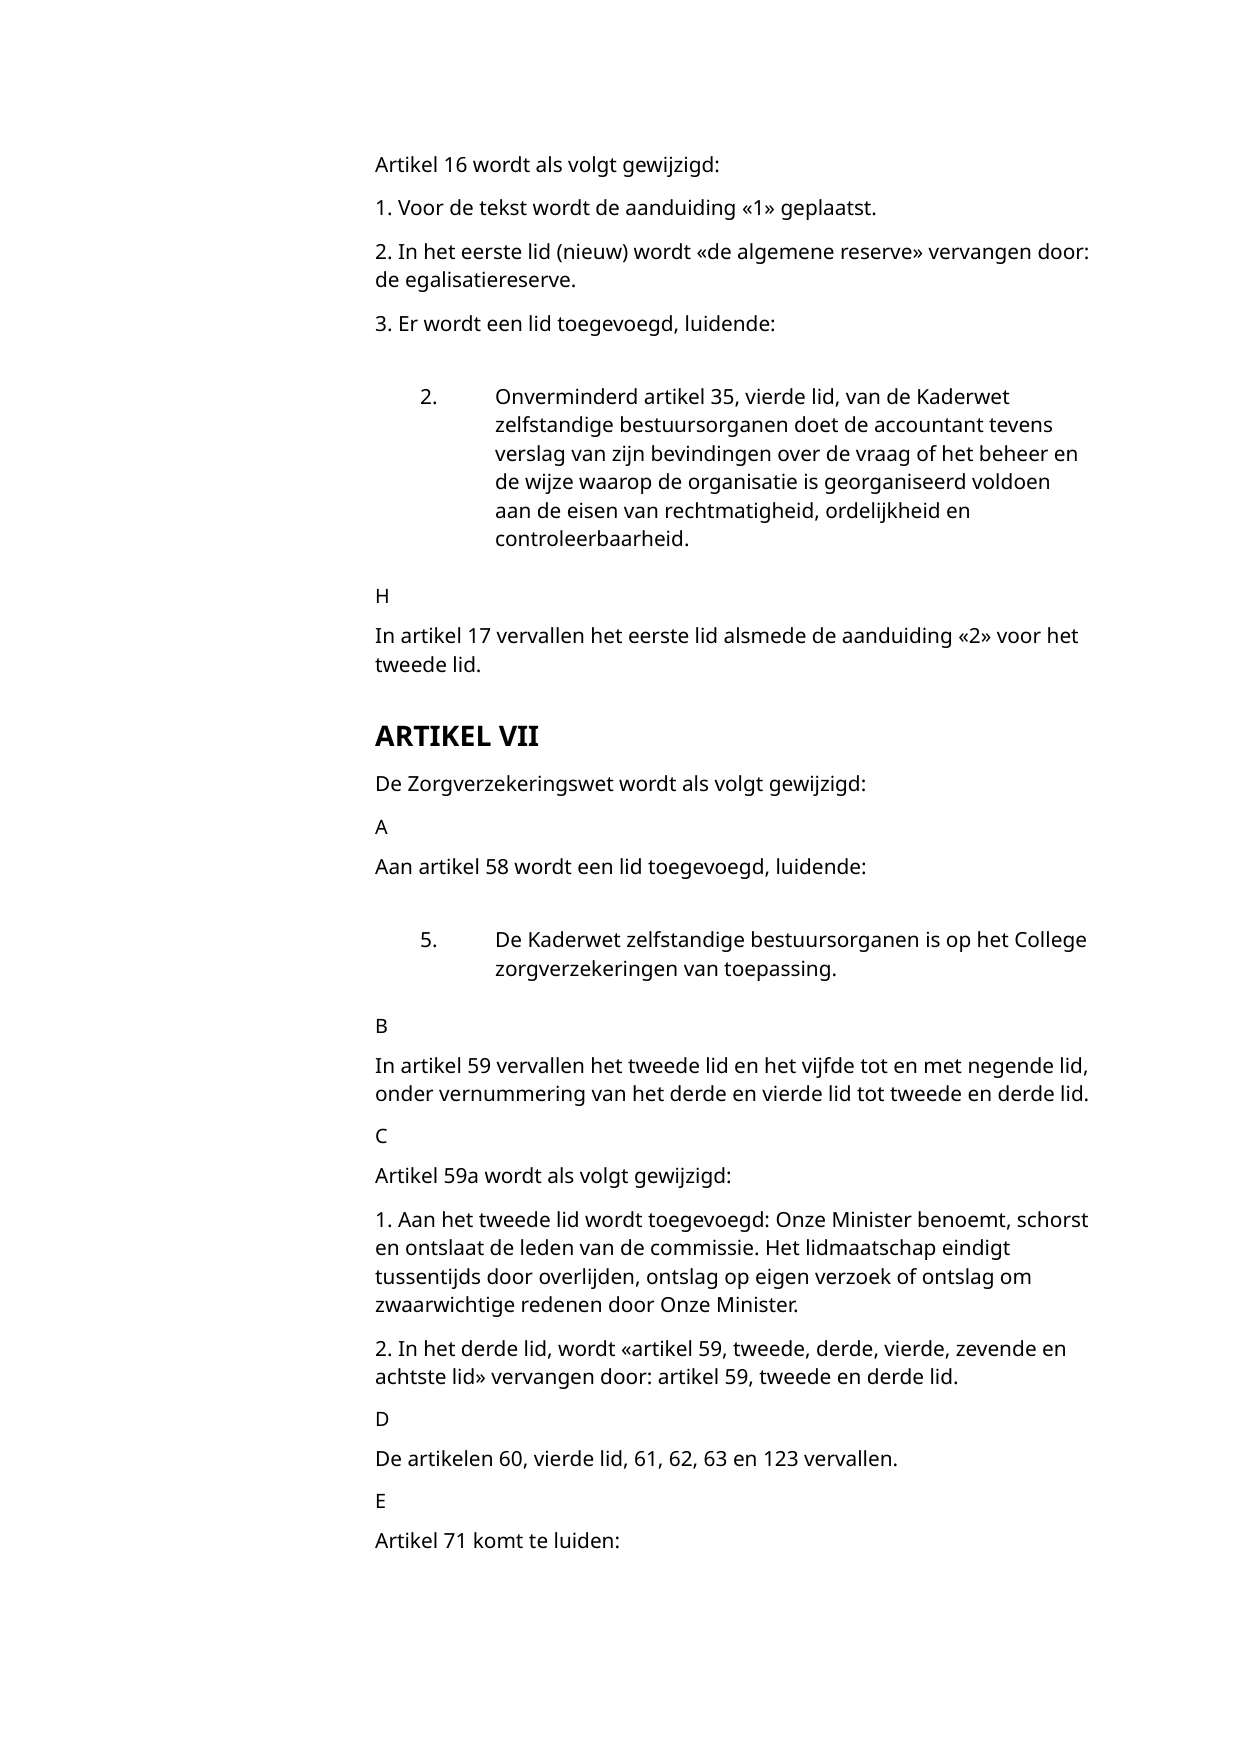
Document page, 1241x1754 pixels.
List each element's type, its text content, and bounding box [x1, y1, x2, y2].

text Aan artikel 58 wordt een lid toegevoegd, luidende: [375, 852, 1090, 880]
text H [375, 583, 1090, 610]
text C [375, 1123, 1090, 1150]
text 2. In het derde lid, wordt «artikel 59, tweede, derde, vierde, zevende en achtste lid» vervangen door: artikel 59, tweede en derde lid. [375, 1334, 1090, 1391]
text De Zorgverzekeringswet wordt als volgt gewijzigd: [375, 769, 1090, 798]
text 1. Voor de tekst wordt de aanduiding «1» geplaatst. [375, 193, 1090, 222]
text 3. Er wordt een lid toegevoegd, luidende: [375, 309, 1090, 337]
list Onverminderd artikel 35, vierde lid, van de Kaderwet zelfstandige bestuursorganen doet de accountant tevens verslag van zijn bevindingen over de vraag of het beheer en de wijze waarop de organisatie is georganiseerd voldoen aan de eisen van rechtmatigheid, ordelijkheid en controleerbaarheid. [420, 382, 1090, 553]
text In artikel 59 vervallen het tweede lid en het vijfde tot en met negende lid, onder vernummering van het derde en vierde lid tot tweede en derde lid. [375, 1051, 1090, 1108]
text E [375, 1488, 1090, 1515]
list De Kaderwet zelfstandige bestuursorganen is op het College zorgverzekeringen van toepassing. [420, 925, 1090, 982]
text A [375, 813, 1090, 840]
text B [375, 1012, 1090, 1039]
text Artikel 71 komt te luiden: [375, 1526, 1090, 1555]
text D [375, 1406, 1090, 1432]
text In artikel 17 vervallen het eerste lid alsmede de aanduiding «2» voor het tweede lid. [375, 622, 1090, 678]
subtitle ARTIKEL VII [375, 716, 1090, 754]
text Artikel 59a wordt als volgt gewijzigd: [375, 1161, 1090, 1190]
text 2. In het eerste lid (nieuw) wordt «de algemene reserve» vervangen door: de egalisatiereserve. [375, 237, 1090, 294]
text 1. Aan het tweede lid wordt toegevoegd: Onze Minister benoemt, schorst en ontslaat de leden van de commissie. Het lidmaatschap eindigt tussentijds door overlijden, ontslag op eigen verzoek of ontslag om zwaarwichtige redenen door Onze Minister. [375, 1205, 1090, 1319]
text De artikelen 60, vierde lid, 61, 62, 63 en 123 vervallen. [375, 1444, 1090, 1473]
text Artikel 16 wordt als volgt gewijzigd: [375, 150, 1090, 178]
